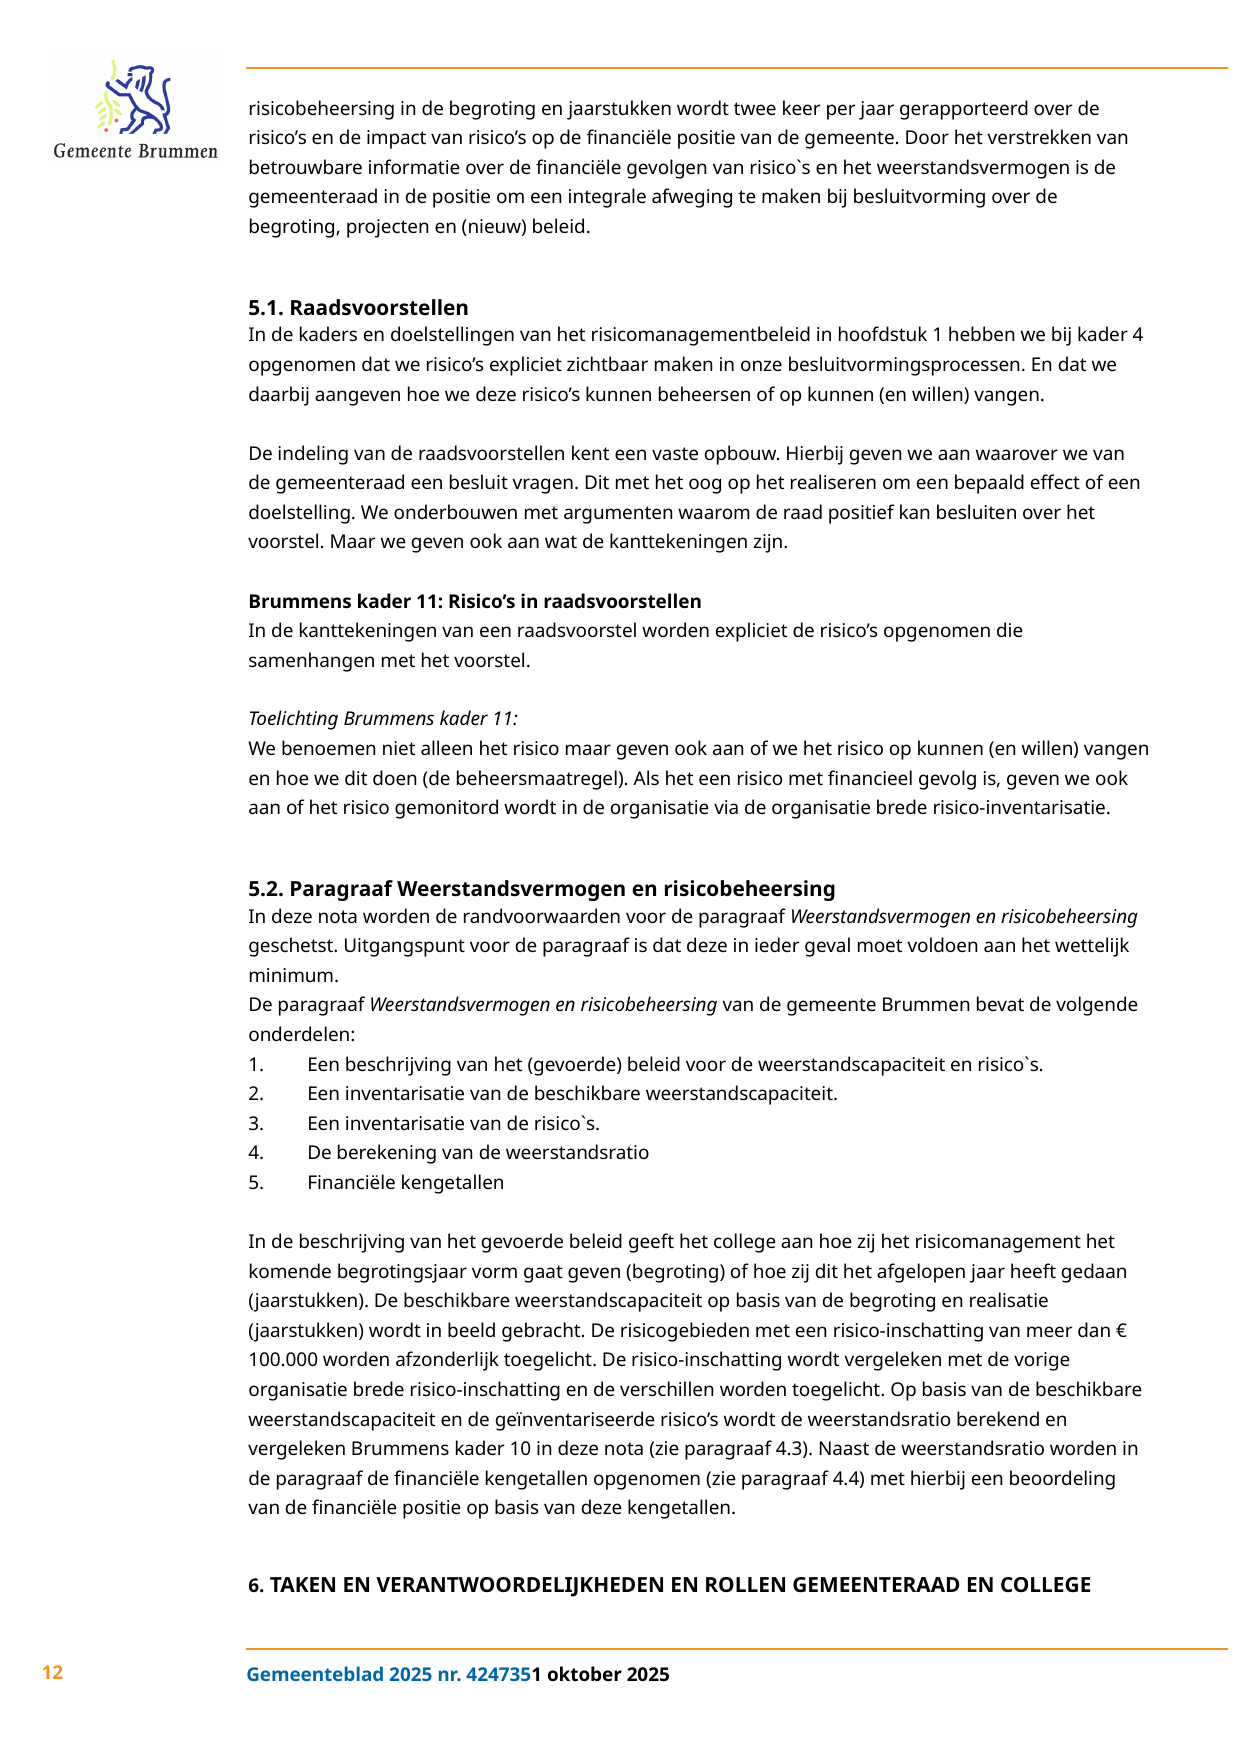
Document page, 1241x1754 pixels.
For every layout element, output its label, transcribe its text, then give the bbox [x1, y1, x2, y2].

text 6. TAKEN EN VERANTWOORDELIJKHEDEN EN ROLLEN GEMEENTERAAD EN COLLEGE [248, 1570, 1152, 1598]
list Een beschrijving van het (gevoerde) beleid voor de weerstandscapaciteit en risico`s. [248, 1051, 1152, 1076]
text In deze nota worden de randvoorwaarden voor de paragraaf Weerstandsvermogen en risicobeheersing geschetst. Uitgangspunt voor de paragraaf is dat deze in ieder geval moet voldoen aan het wettelijk minimum. [248, 903, 1152, 988]
text 5.2. Paragraaf Weerstandsvermogen en risicobeheersing [248, 874, 1152, 903]
text In de beschrijving van het gevoerde beleid geeft het college aan hoe zij het risicomanagement het komende begrotingsjaar vorm gaat geven (begroting) of hoe zij dit het afgelopen jaar heeft gedaan (jaarstukken). De beschikbare weerstandscapaciteit op basis van de begroting en realisatie (jaarstukken) wordt in beeld gebracht. De risicogebieden met een risico-inschatting van meer dan € 100.000 worden afzonderlijk toegelicht. De risico-inschatting wordt vergeleken met de vorige organisatie brede risico-inschatting en de verschillen worden toegelicht. Op basis van de beschikbare weerstandscapaciteit en de geïnventariseerde risico’s wordt de weerstandsratio berekend en vergeleken Brummens kader 10 in deze nota (zie paragraaf 4.3). Naast de weerstandsratio worden in de paragraaf de financiële kengetallen opgenomen (zie paragraaf 4.4) met hierbij een beoordeling van de financiële positie op basis van deze kengetallen. [248, 1228, 1152, 1520]
text De indeling van de raadsvoorstellen kent een vaste opbouw. Hierbij geven we aan waarover we van de gemeenteraad een besluit vragen. Dit met het oog op het realiseren om een bepaald effect of een doelstelling. We onderbouwen met argumenten waarom de raad positief kan besluiten over het voorstel. Maar we geven ook aan wat de kanttekeningen zijn. [248, 440, 1152, 554]
text 5.1. Raadsvoorstellen [248, 293, 1152, 322]
text We benoemen niet alleen het risico maar geven ook aan of we het risico op kunnen (en willen) vangen en hoe we dit doen (de beheersmaatregel). Als het een risico met financieel gevolg is, geven we ook aan of het risico gemonitord wordt in de organisatie via de organisatie brede risico-inventarisatie. [248, 735, 1152, 820]
table_header Brummens kader 11: Risico’s in raadsvoorstellen In de kanttekeningen van een raadsvoorstel worden expliciet de risico’s opgenomen die samenhangen met het voorstel. [248, 588, 1152, 673]
picture [41, 47, 231, 172]
text risicobeheersing in de begroting en jaarstukken wordt twee keer per jaar gerapporteerd over de risico’s en de impact van risico’s op de financiële positie van de gemeente. Door het verstrekken van betrouwbare informatie over de financiële gevolgen van risico`s en het weerstandsvermogen is de gemeenteraad in de positie om een integrale afweging te maken bij besluitvorming over de begroting, projecten en (nieuw) beleid. [248, 95, 1152, 239]
text In de kaders en doelstellingen van het risicomanagementbeleid in hoofdstuk 1 hebben we bij kader 4 opgenomen dat we risico’s expliciet zichtbaar maken in onze besluitvormingsprocessen. En dat we daarbij aangeven hoe we deze risico’s kunnen beheersen of op kunnen (en willen) vangen. [248, 322, 1152, 406]
list De berekening van de weerstandsratio [248, 1139, 1152, 1165]
text Toelichting Brummens kader 11: [248, 706, 1152, 731]
list Financiële kengetallen [248, 1169, 1152, 1195]
list Een inventarisatie van de beschikbare weerstandscapaciteit. [248, 1080, 1152, 1106]
text De paragraaf Weerstandsvermogen en risicobeheersing van de gemeente Brummen bevat de volgende onderdelen: [248, 992, 1152, 1047]
list Een inventarisatie van de risico`s. [248, 1110, 1152, 1136]
